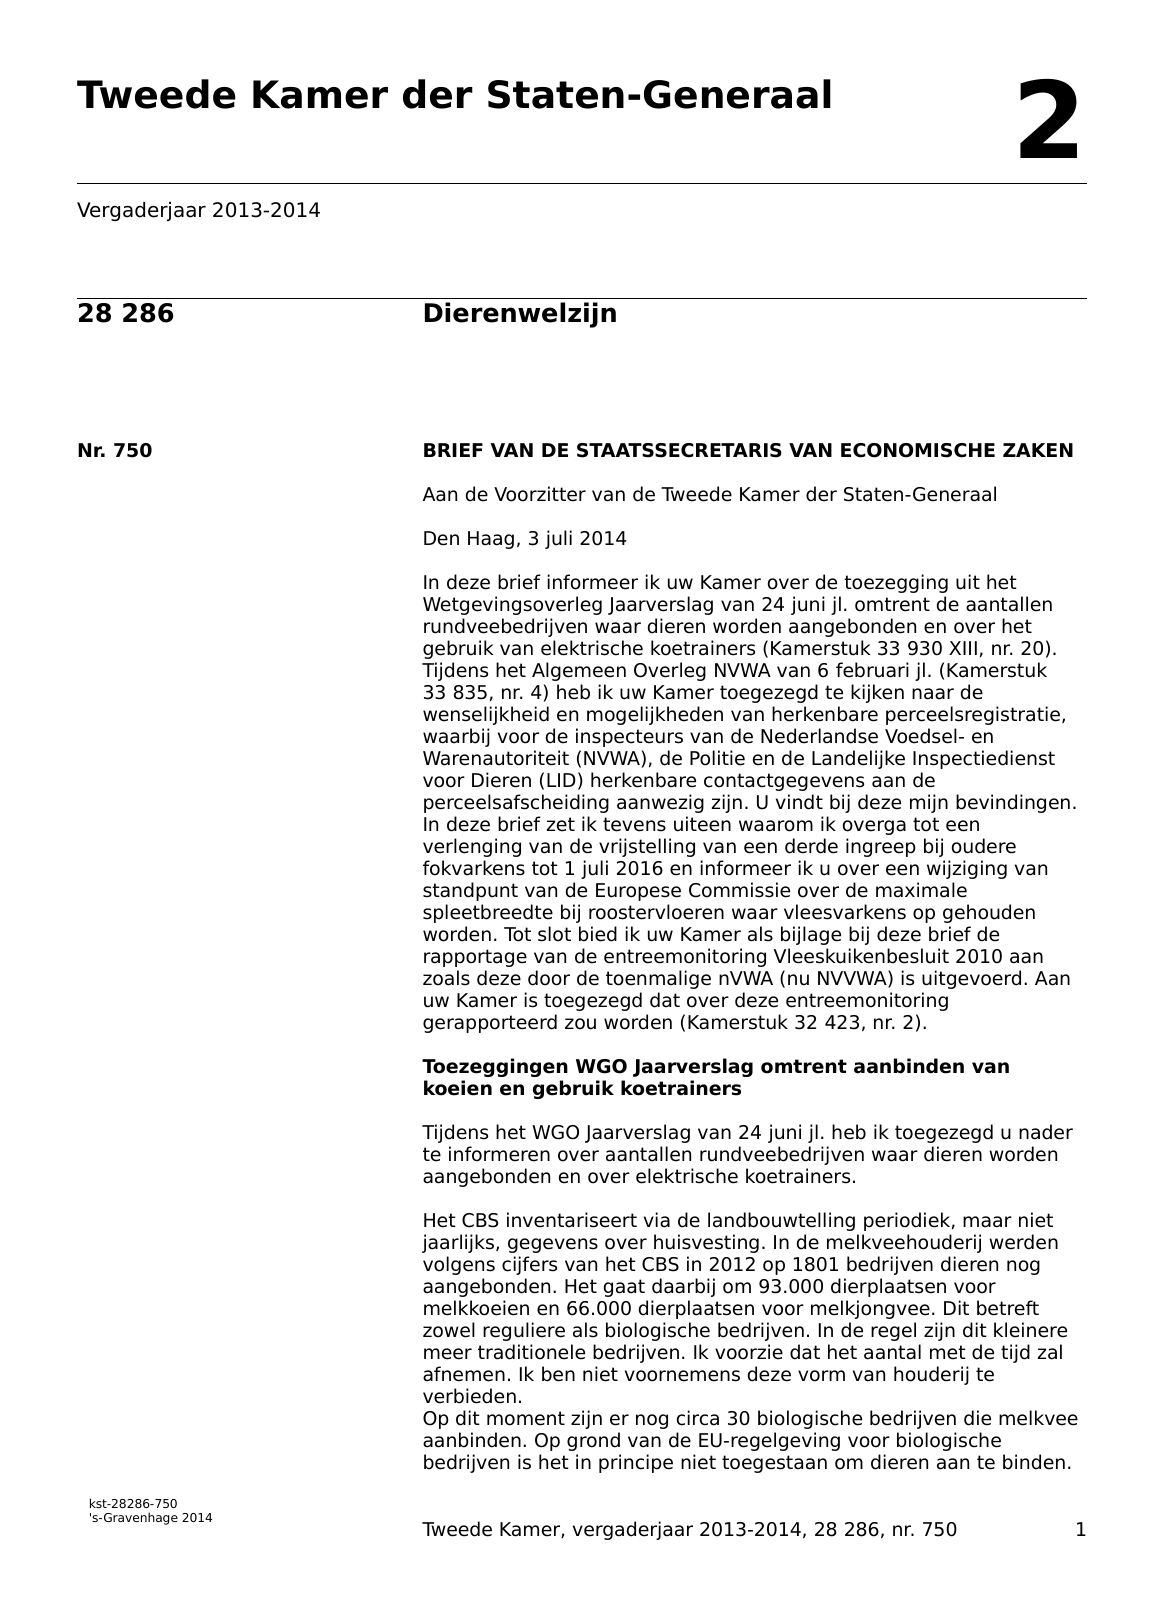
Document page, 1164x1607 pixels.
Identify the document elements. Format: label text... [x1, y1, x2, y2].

subtitle Toezeggingen WGO Jaarverslag omtrent aanbinden van koeien en gebruik koetrainers [422, 1056, 1087, 1100]
table_header Tweede Kamer der Staten-Generaal [77, 59, 886, 183]
text In deze brief zet ik tevens uiteen waarom ik overga tot een verlenging van de vrijstelling van een derde ingreep bij oudere fokvarkens tot 1 juli 2016 en informeer ik u over een wijziging van standpunt van de Europese Commissie over de maximale spleetbreedte bij roostervloeren waar vleesvarkens op gehouden worden. Tot slot bied ik uw Kamer als bijlage bij deze brief de rapportage van de entreemonitoring Vleeskuikenbesluit 2010 aan zoals deze door de toenmalige nVWA (nu NVVWA) is uitgevoerd. Aan uw Kamer is toegezegd dat over deze entreemonitoring gerapporteerd zou worden (Kamerstuk 32 423, nr. 2). [422, 814, 1087, 1034]
text Aan de Voorzitter van de Tweede Kamer der Staten-Generaal [422, 484, 1087, 506]
text Op dit moment zijn er nog circa 30 biologische bedrijven die melkvee aanbinden. Op grond van de EU-regelgeving voor biologische bedrijven is het in principe niet toegestaan om dieren aan te binden. [422, 1408, 1087, 1474]
table_header 2 [886, 59, 1087, 183]
subtitle 28 286 Dierenwelzijn [77, 299, 1087, 329]
subtitle Nr. 750 BRIEF VAN DE STAATSSECRETARIS VAN ECONOMISCHE ZAKEN [77, 440, 1087, 462]
text 's-Gravenhage 2014 [88, 1511, 323, 1525]
table_cell Vergaderjaar 2013-2014 [77, 184, 1087, 298]
text kst-28286-750 [88, 1497, 323, 1511]
text In deze brief informeer ik uw Kamer over de toezegging uit het Wetgevingsoverleg Jaarverslag van 24 juni jl. omtrent de aantallen rundveebedrijven waar dieren worden aangebonden en over het gebruik van elektrische koetrainers (Kamerstuk 33 930 XIII, nr. 20). Tijdens het Algemeen Overleg NVWA van 6 februari jl. (Kamerstuk 33 835, nr. 4) heb ik uw Kamer toegezegd te kijken naar de wenselijkheid en mogelijkheden van herkenbare perceelsregistratie, waarbij voor de inspecteurs van de Nederlandse Voedsel- en Warenautoriteit (NVWA), de Politie en de Landelijke Inspectiedienst voor Dieren (LID) herkenbare contactgegevens aan de perceelsafscheiding aanwezig zijn. U vindt bij deze mijn bevindingen. [422, 572, 1087, 814]
text Den Haag, 3 juli 2014 [422, 528, 1087, 550]
text Het CBS inventariseert via de landbouwtelling periodiek, maar niet jaarlijks, gegevens over huisvesting. In de melkveehouderij werden volgens cijfers van het CBS in 2012 op 1801 bedrijven dieren nog aangebonden. Het gaat daarbij om 93.000 dierplaatsen voor melkkoeien en 66.000 dierplaatsen voor melkjongvee. Dit betreft zowel reguliere als biologische bedrijven. In de regel zijn dit kleinere meer traditionele bedrijven. Ik voorzie dat het aantal met de tijd zal afnemen. Ik ben niet voornemens deze vorm van houderij te verbieden. [422, 1210, 1087, 1408]
text Tijdens het WGO Jaarverslag van 24 juni jl. heb ik toegezegd u nader te informeren over aantallen rundveebedrijven waar dieren worden aangebonden en over elektrische koetrainers. [422, 1122, 1087, 1188]
